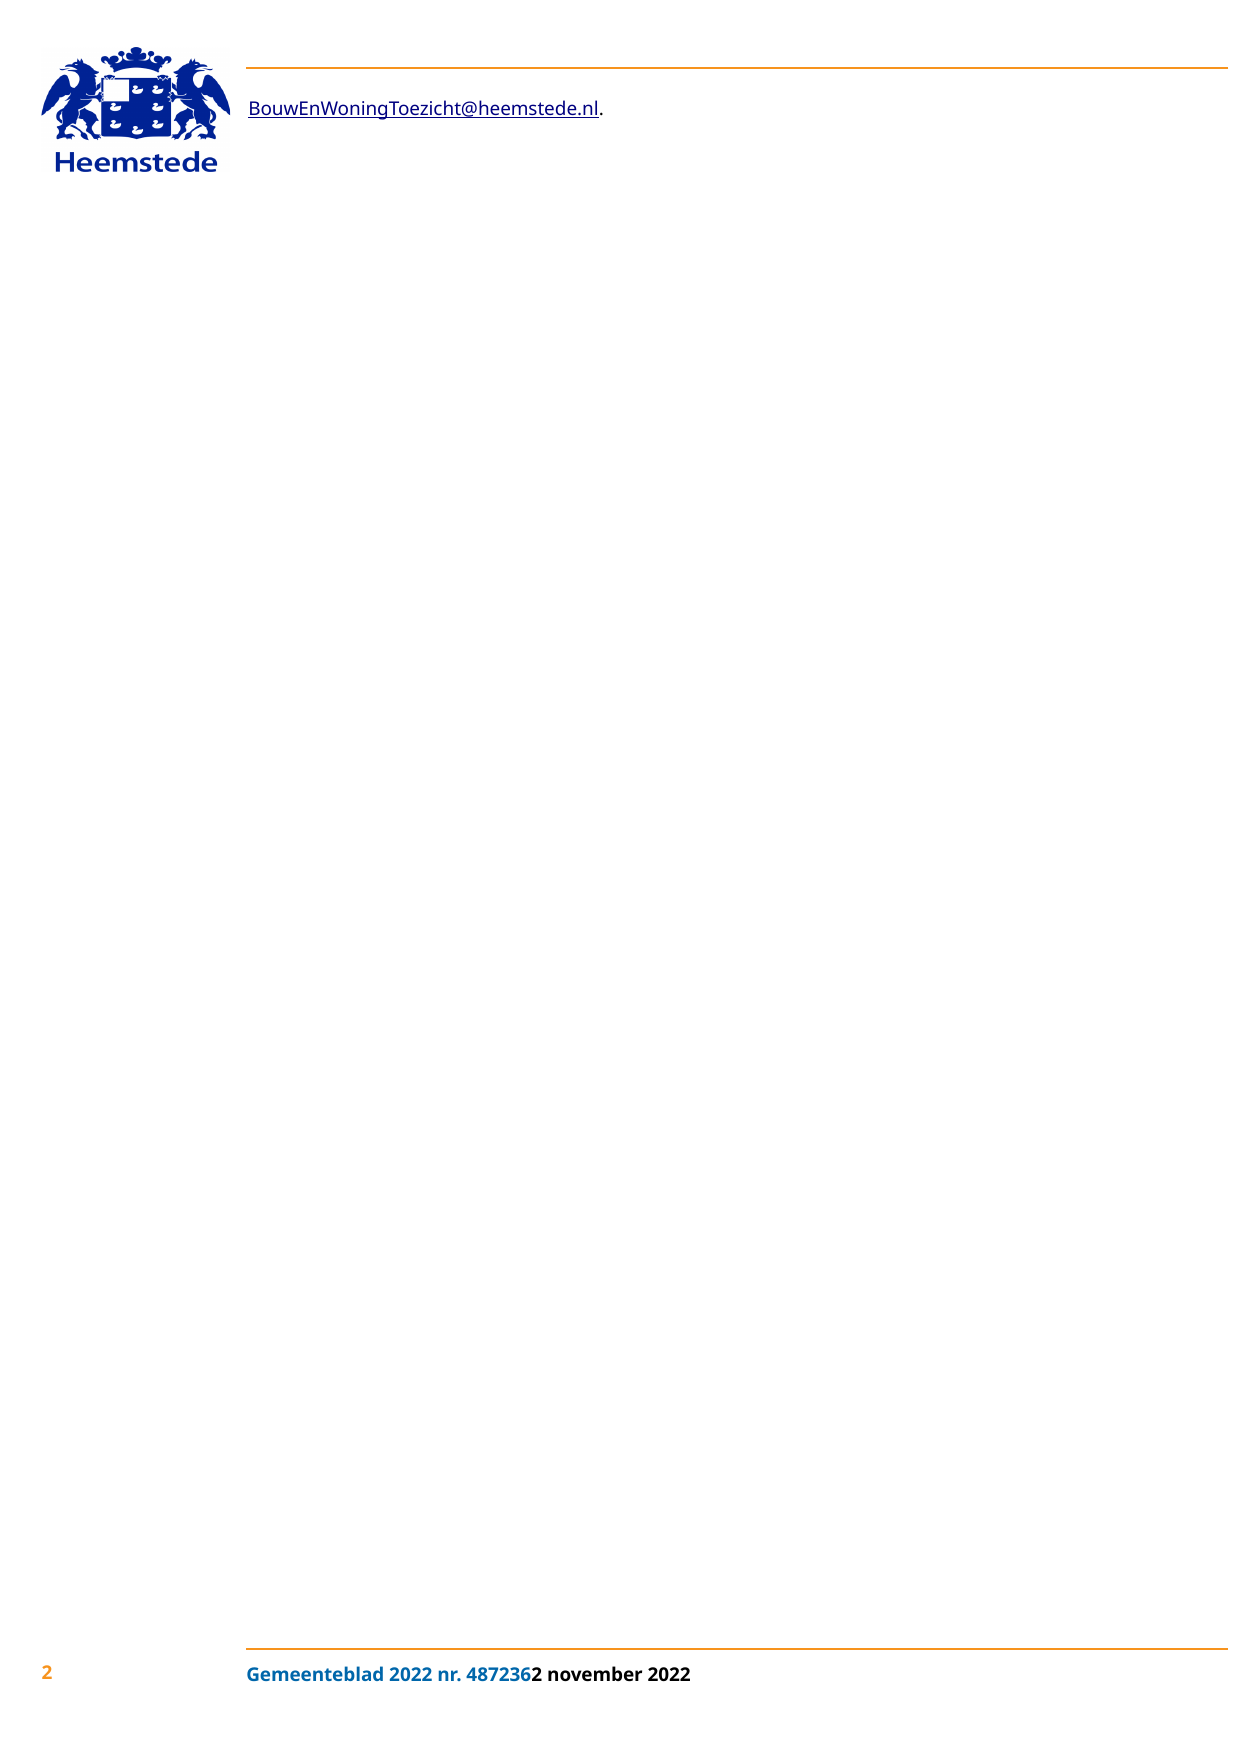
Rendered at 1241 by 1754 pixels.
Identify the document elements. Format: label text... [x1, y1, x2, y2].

picture [41, 47, 231, 172]
text BouwEnWoningToezicht@heemstede.nl. [248, 95, 1152, 121]
